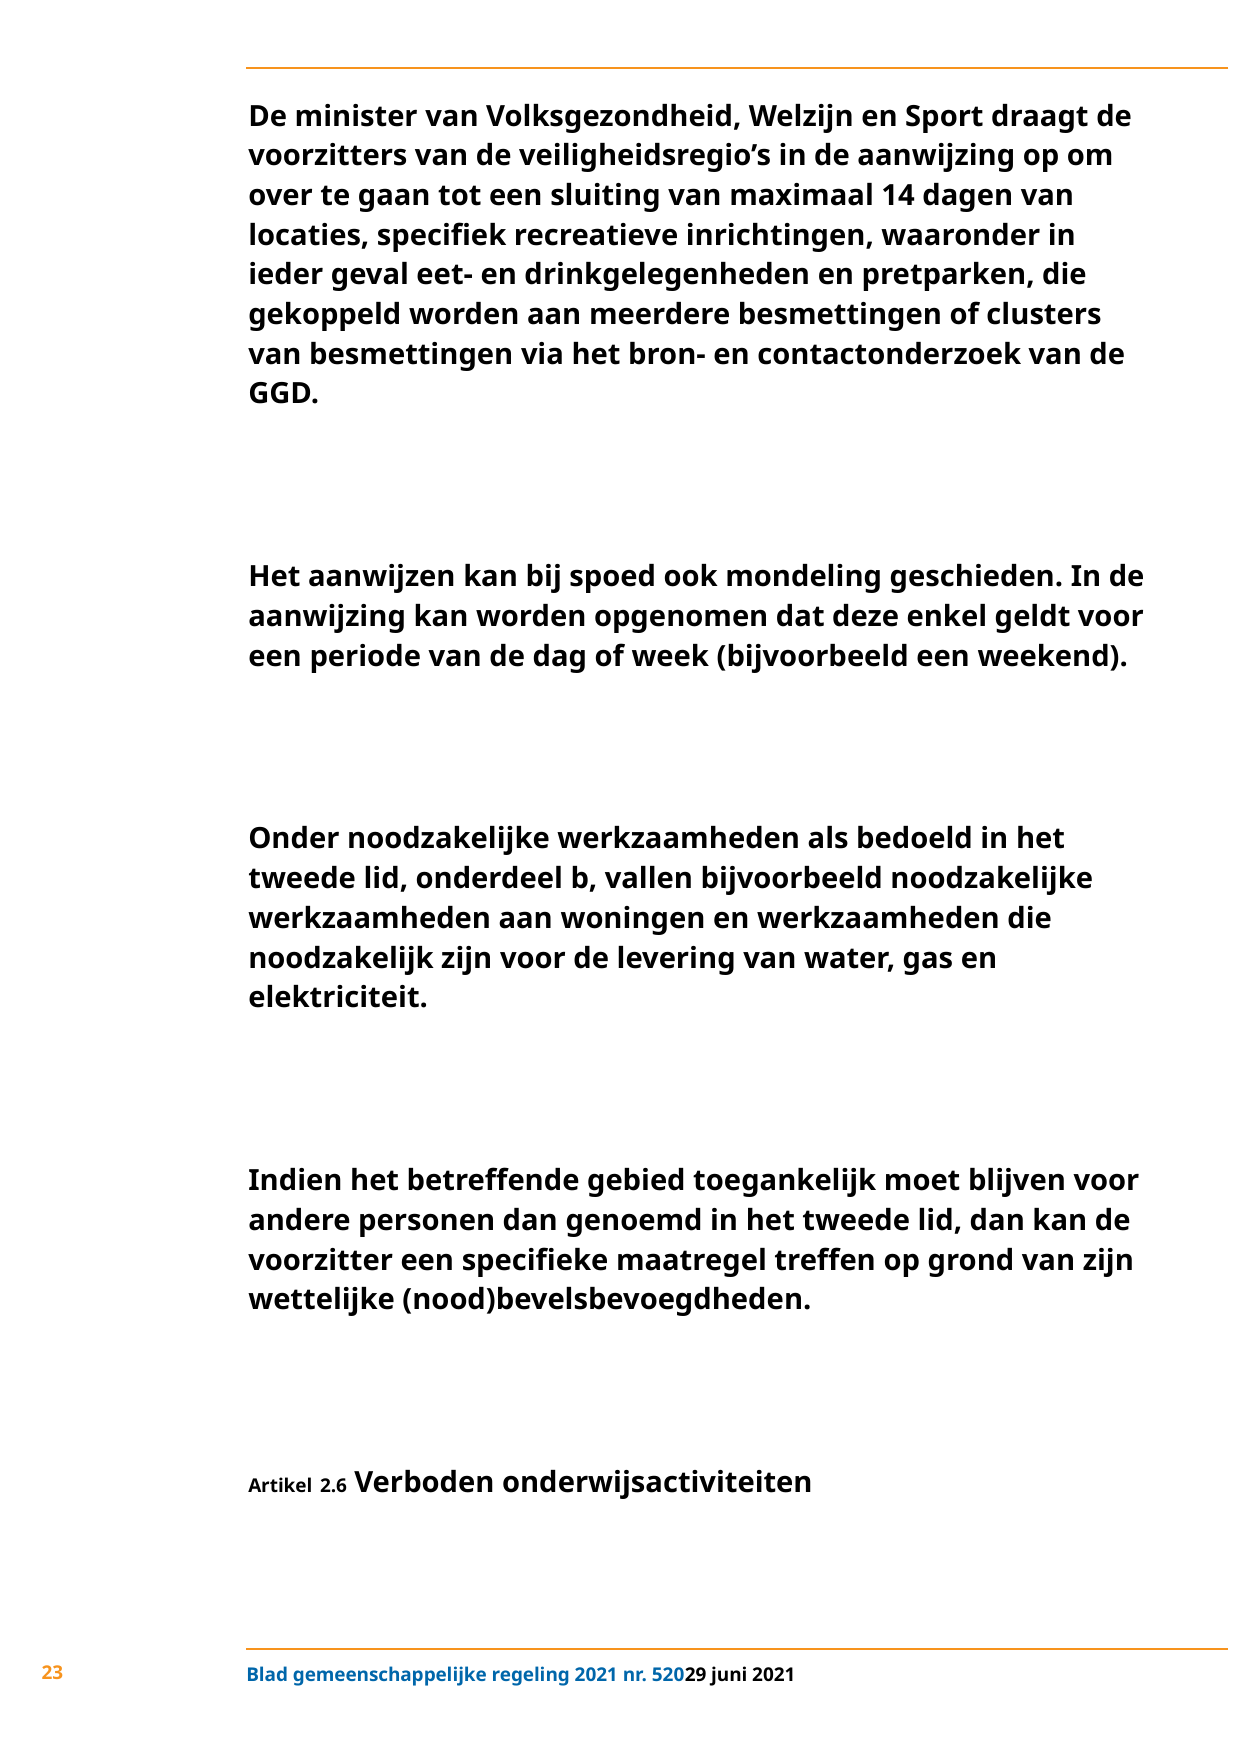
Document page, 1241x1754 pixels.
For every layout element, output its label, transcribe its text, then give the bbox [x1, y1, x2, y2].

text Indien het betreffende gebied toegankelijk moet blijven voor andere personen dan genoemd in het tweede lid, dan kan de voorzitter een specifieke maatregel treffen op grond van zijn wettelijke (nood)bevelsbevoegdheden. [248, 1159, 1152, 1318]
text Artikel 2.6 Verboden onderwijsactiviteiten [248, 1461, 1152, 1501]
picture [41, 47, 231, 172]
text Onder noodzakelijke werkzaamheden als bedoeld in het tweede lid, onderdeel b, vallen bijvoorbeeld noodzakelijke werkzaamheden aan woningen en werkzaamheden die noodzakelijk zijn voor de levering van water, gas en elektriciteit. [248, 818, 1152, 1016]
text Het aanwijzen kan bij spoed ook mondeling geschieden. In de aanwijzing kan worden opgenomen dat deze enkel geldt voor een periode van de dag of week (bijvoorbeeld een weekend). [248, 556, 1152, 674]
text De minister van Volksgezondheid, Welzijn en Sport draagt de voorzitters van de veiligheidsregio’s in de aanwijzing op om over te gaan tot een sluiting van maximaal 14 dagen van locaties, specifiek recreatieve inrichtingen, waaronder in ieder geval eet- en drinkgelegenheden en pretparken, die gekoppeld worden aan meerdere besmettingen of clusters van besmettingen via het bron- en contactonderzoek van de GGD. [248, 95, 1152, 412]
